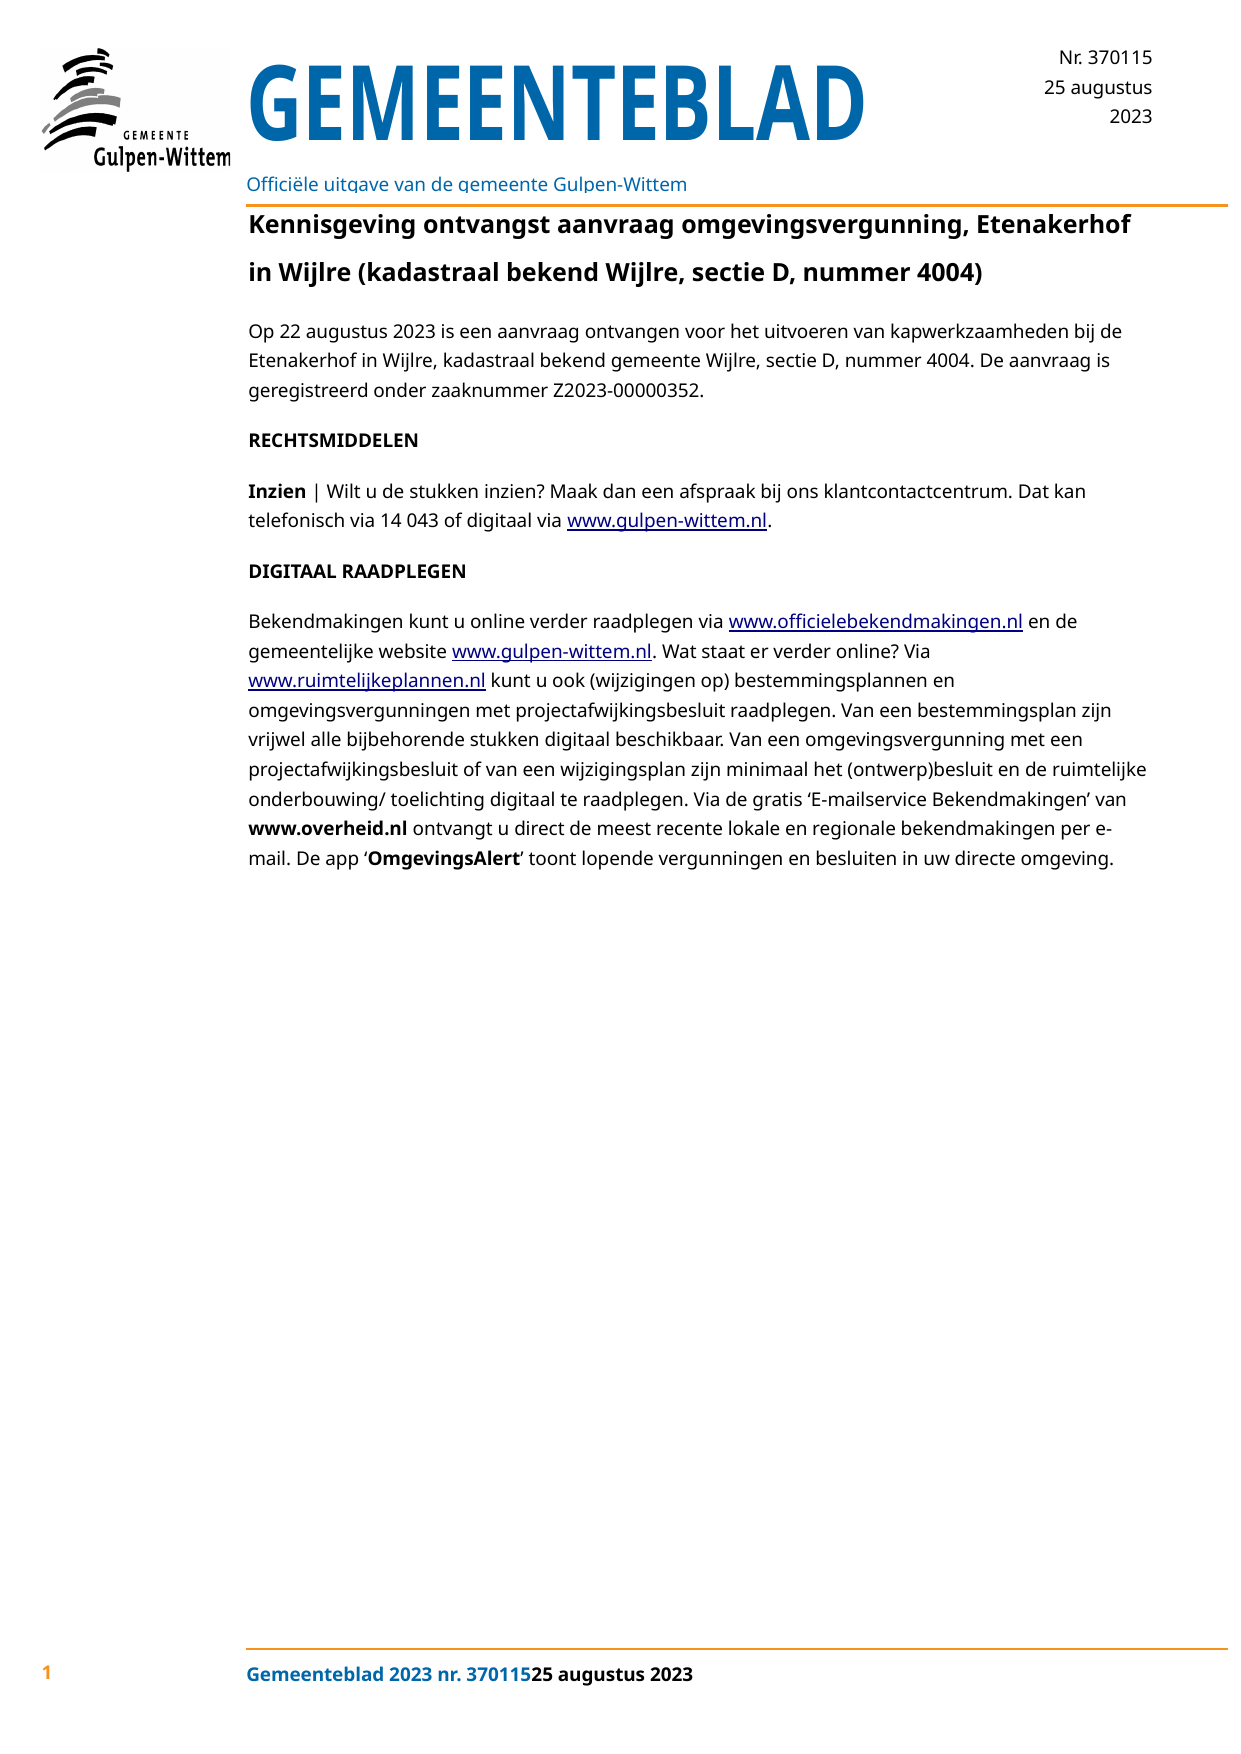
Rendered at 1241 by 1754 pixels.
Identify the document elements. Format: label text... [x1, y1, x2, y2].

picture [41, 47, 231, 172]
text RECHTSMIDDELEN [248, 427, 1152, 453]
text Bekendmakingen kunt u online verder raadplegen via www.officielebekendmakingen.nl en de gemeentelijke website www.gulpen-wittem.nl. Wat staat er verder online? Via www.ruimtelijkeplannen.nl kunt u ook (wijzigingen op) bestemmingsplannen en omgevingsvergunningen met projectafwijkingsbesluit raadplegen. Van een bestemmingsplan zijn vrijwel alle bijbehorende stukken digitaal beschikbaar. Van een omgevingsvergunning met een projectafwijkingsbesluit of van een wijzigingsplan zijn minimaal het (ontwerp)besluit en de ruimtelijke onderbouwing/ toelichting digitaal te raadplegen. Via de gratis ‘E-mailservice Bekendmakingen’ van www.overheid.nl ontvangt u direct de meest recente lokale en regionale bekendmakingen per e-mail. De app ‘OmgevingsAlert’ toont lopende vergunningen en besluiten in uw directe omgeving. [248, 608, 1152, 871]
text Op 22 augustus 2023 is een aanvraag ontvangen voor het uitvoeren van kapwerkzaamheden bij de Etenakerhof in Wijlre, kadastraal bekend gemeente Wijlre, sectie D, nummer 4004. De aanvraag is geregistreerd onder zaaknummer Z2023-00000352. [248, 318, 1152, 403]
text Inzien | Wilt u de stukken inzien? Maak dan een afspraak bij ons klantcontactcentrum. Dat kan telefonisch via 14 043 of digitaal via www.gulpen-wittem.nl. [248, 478, 1152, 533]
text DIGITAAL RAADPLEGEN [248, 558, 1152, 584]
text Kennisgeving ontvangst aanvraag omgevingsvergunning, Etenakerhof in Wijlre (kadastraal bekend Wijlre, sectie D, nummer 4004) [248, 207, 1152, 288]
